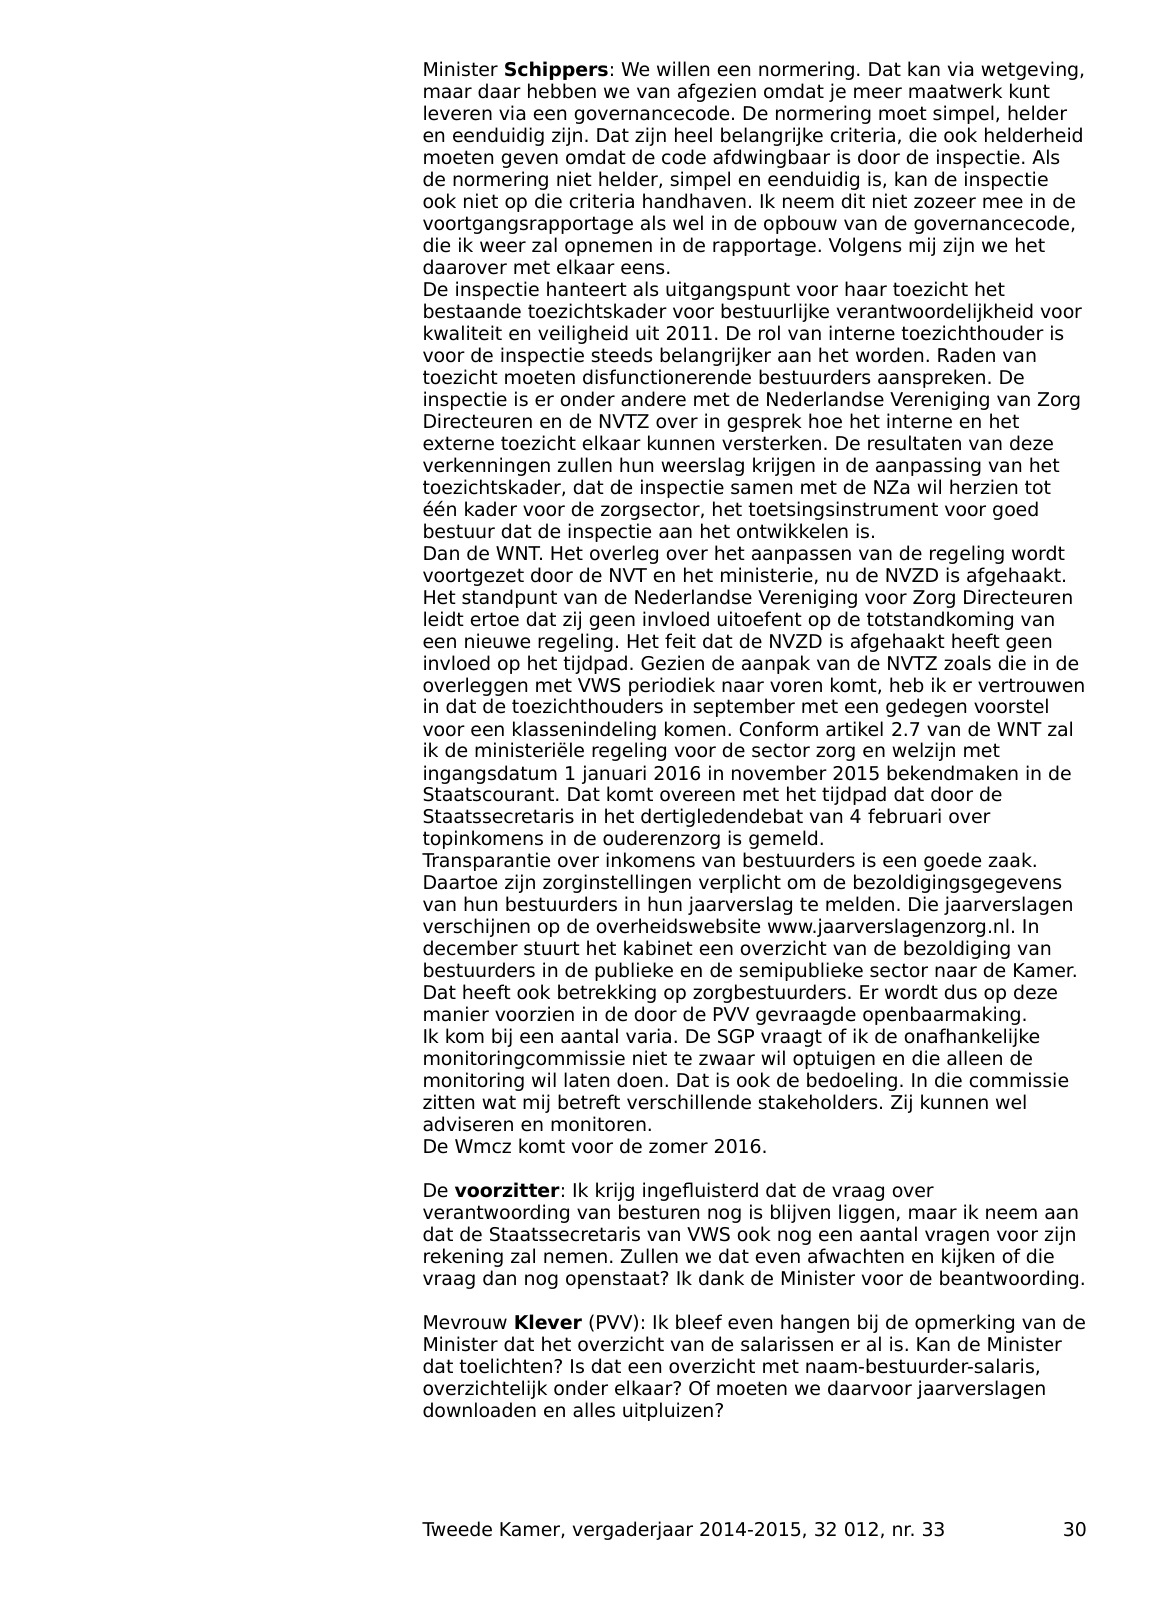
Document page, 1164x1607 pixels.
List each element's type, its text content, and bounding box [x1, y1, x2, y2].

text De voorzitter: Ik krijg ingefluisterd dat de vraag over verantwoording van besturen nog is blijven liggen, maar ik neem aan dat de Staatssecretaris van VWS ook nog een aantal vragen voor zijn rekening zal nemen. Zullen we dat even afwachten en kijken of die vraag dan nog openstaat? Ik dank de Minister voor de beantwoording. [422, 1180, 1087, 1290]
text Dan de WNT. Het overleg over het aanpassen van de regeling wordt voortgezet door de NVT en het ministerie, nu de NVZD is afgehaakt. Het standpunt van de Nederlandse Vereniging voor Zorg Directeuren leidt ertoe dat zij geen invloed uitoefent op de totstandkoming van een nieuwe regeling. Het feit dat de NVZD is afgehaakt heeft geen invloed op het tijdpad. Gezien de aanpak van de NVTZ zoals die in de overleggen met VWS periodiek naar voren komt, heb ik er vertrouwen in dat de toezichthouders in september met een gedegen voorstel voor een klassenindeling komen. Conform artikel 2.7 van de WNT zal ik de ministeriële regeling voor de sector zorg en welzijn met ingangsdatum 1 januari 2016 in november 2015 bekendmaken in de Staatscourant. Dat komt overeen met het tijdpad dat door de Staatssecretaris in het dertigledendebat van 4 februari over topinkomens in de ouderenzorg is gemeld. [422, 543, 1087, 850]
text De inspectie hanteert als uitgangspunt voor haar toezicht het bestaande toezichtskader voor bestuurlijke verantwoordelijkheid voor kwaliteit en veiligheid uit 2011. De rol van interne toezichthouder is voor de inspectie steeds belangrijker aan het worden. Raden van toezicht moeten disfunctionerende bestuurders aanspreken. De inspectie is er onder andere met de Nederlandse Vereniging van Zorg Directeuren en de NVTZ over in gesprek hoe het interne en het externe toezicht elkaar kunnen versterken. De resultaten van deze verkenningen zullen hun weerslag krijgen in de aanpassing van het toezichtskader, dat de inspectie samen met de NZa wil herzien tot één kader voor de zorgsector, het toetsingsinstrument voor goed bestuur dat de inspectie aan het ontwikkelen is. [422, 279, 1087, 543]
text Minister Schippers: We willen een normering. Dat kan via wetgeving, maar daar hebben we van afgezien omdat je meer maatwerk kunt leveren via een governancecode. De normering moet simpel, helder en eenduidig zijn. Dat zijn heel belangrijke criteria, die ook helderheid moeten geven omdat de code afdwingbaar is door de inspectie. Als de normering niet helder, simpel en eenduidig is, kan de inspectie ook niet op die criteria handhaven. Ik neem dit niet zozeer mee in de voortgangsrapportage als wel in de opbouw van de governancecode, die ik weer zal opnemen in de rapportage. Volgens mij zijn we het daarover met elkaar eens. [422, 59, 1087, 279]
text De Wmcz komt voor de zomer 2016. [422, 1136, 1087, 1158]
text Transparantie over inkomens van bestuurders is een goede zaak. Daartoe zijn zorginstellingen verplicht om de bezoldigingsgegevens van hun bestuurders in hun jaarverslag te melden. Die jaarverslagen verschijnen op de overheidswebsite www.jaarverslagenzorg.nl. In december stuurt het kabinet een overzicht van de bezoldiging van bestuurders in de publieke en de semipublieke sector naar de Kamer. Dat heeft ook betrekking op zorgbestuurders. Er wordt dus op deze manier voorzien in de door de PVV gevraagde openbaarmaking. [422, 850, 1087, 1026]
text Mevrouw Klever (PVV): Ik bleef even hangen bij de opmerking van de Minister dat het overzicht van de salarissen er al is. Kan de Minister dat toelichten? Is dat een overzicht met naam-bestuurder-salaris, overzichtelijk onder elkaar? Of moeten we daarvoor jaarverslagen downloaden en alles uitpluizen? [422, 1312, 1087, 1422]
text Ik kom bij een aantal varia. De SGP vraagt of ik de onafhankelijke monitoringcommissie niet te zwaar wil optuigen en die alleen de monitoring wil laten doen. Dat is ook de bedoeling. In die commissie zitten wat mij betreft verschillende stakeholders. Zij kunnen wel adviseren en monitoren. [422, 1026, 1087, 1136]
